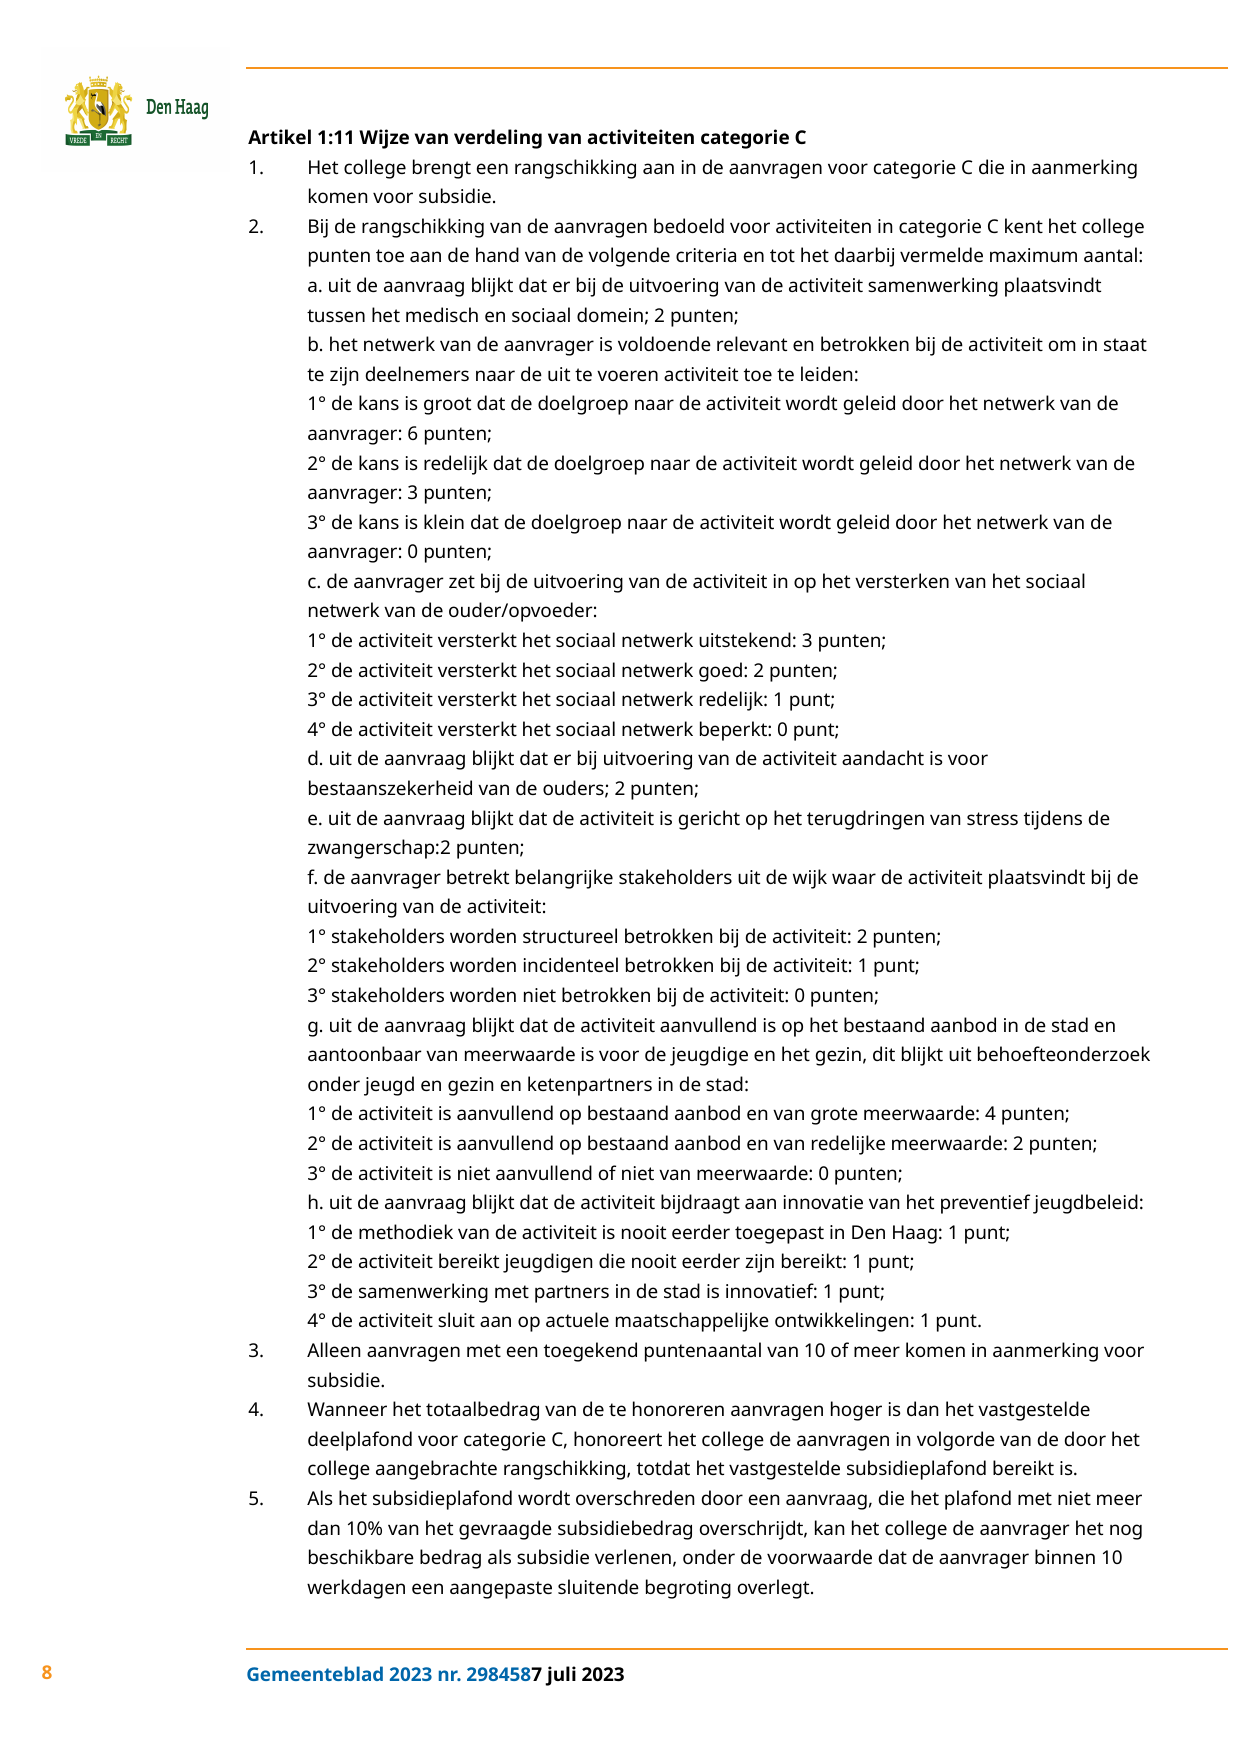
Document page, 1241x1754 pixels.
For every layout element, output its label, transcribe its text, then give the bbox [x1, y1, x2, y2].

list 3° de activiteit is niet aanvullend of niet van meerwaarde: 0 punten; [248, 1160, 1152, 1186]
list 2° de activiteit versterkt het sociaal netwerk goed: 2 punten; [248, 657, 1152, 683]
list 4° de activiteit sluit aan op actuele maatschappelijke ontwikkelingen: 1 punt. [248, 1308, 1152, 1333]
list 3° de samenwerking met partners in de stad is innovatief: 1 punt; [248, 1278, 1152, 1304]
list d. uit de aanvraag blijkt dat er bij uitvoering van de activiteit aandacht is voor bestaanszekerheid van de ouders; 2 punten; [248, 746, 1152, 801]
list 3° de kans is klein dat de doelgroep naar de activiteit wordt geleid door het netwerk van de aanvrager: 0 punten; [248, 509, 1152, 564]
list 2° de activiteit bereikt jeugdigen die nooit eerder zijn bereikt: 1 punt; [248, 1248, 1152, 1274]
list 3° de activiteit versterkt het sociaal netwerk redelijk: 1 punt; [248, 686, 1152, 712]
list 4° de activiteit versterkt het sociaal netwerk beperkt: 0 punt; [248, 716, 1152, 742]
list 1° de methodiek van de activiteit is nooit eerder toegepast in Den Haag: 1 punt; [248, 1219, 1152, 1245]
text Artikel 1:11 Wijze van verdeling van activiteiten categorie C [248, 124, 1152, 150]
list Als het subsidieplafond wordt overschreden door een aanvraag, die het plafond met niet meer dan 10% van het gevraagde subsidiebedrag overschrijdt, kan het college de aanvrager het nog beschikbare bedrag als subsidie verlenen, onder de voorwaarde dat de aanvrager binnen 10 werkdagen een aangepaste sluitende begroting overlegt. [248, 1485, 1152, 1600]
list 2° de kans is redelijk dat de doelgroep naar de activiteit wordt geleid door het netwerk van de aanvrager: 3 punten; [248, 450, 1152, 505]
list g. uit de aanvraag blijkt dat de activiteit aanvullend is op het bestaand aanbod in de stad en aantoonbaar van meerwaarde is voor de jeugdige en het gezin, dit blijkt uit behoefteonderzoek onder jeugd en gezin en ketenpartners in de stad: [248, 1012, 1152, 1097]
list 2° stakeholders worden incidenteel betrokken bij de activiteit: 1 punt; [248, 953, 1152, 978]
list Wanneer het totaalbedrag van de te honoreren aanvragen hoger is dan het vastgestelde deelplafond voor categorie C, honoreert het college de aanvragen in volgorde van de door het college aangebrachte rangschikking, totdat het vastgestelde subsidieplafond bereikt is. [248, 1396, 1152, 1481]
list 1° de activiteit versterkt het sociaal netwerk uitstekend: 3 punten; [248, 627, 1152, 653]
list 2° de activiteit is aanvullend op bestaand aanbod en van redelijke meerwaarde: 2 punten; [248, 1130, 1152, 1156]
list c. de aanvrager zet bij de uitvoering van de activiteit in op het versterken van het sociaal netwerk van de ouder/opvoeder: [248, 568, 1152, 623]
list Bij de rangschikking van de aanvragen bedoeld voor activiteiten in categorie C kent het college punten toe aan de hand van de volgende criteria en tot het daarbij vermelde maximum aantal: [248, 213, 1152, 268]
list 1° de activiteit is aanvullend op bestaand aanbod en van grote meerwaarde: 4 punten; [248, 1101, 1152, 1126]
list b. het netwerk van de aanvrager is voldoende relevant en betrokken bij de activiteit om in staat te zijn deelnemers naar de uit te voeren activiteit toe te leiden: [248, 331, 1152, 387]
list 1° de kans is groot dat de doelgroep naar de activiteit wordt geleid door het netwerk van de aanvrager: 6 punten; [248, 391, 1152, 446]
list a. uit de aanvraag blijkt dat er bij de uitvoering van de activiteit samenwerking plaatsvindt tussen het medisch en sociaal domein; 2 punten; [248, 272, 1152, 328]
list h. uit de aanvraag blijkt dat de activiteit bijdraagt aan innovatie van het preventief jeugdbeleid: [248, 1189, 1152, 1215]
list e. uit de aanvraag blijkt dat de activiteit is gericht op het terugdringen van stress tijdens de zwangerschap:2 punten; [248, 805, 1152, 860]
list 1° stakeholders worden structureel betrokken bij de activiteit: 2 punten; [248, 923, 1152, 949]
picture [41, 47, 231, 172]
list Het college brengt een rangschikking aan in de aanvragen voor categorie C die in aanmerking komen voor subsidie. [248, 154, 1152, 209]
list Alleen aanvragen met een toegekend puntenaantal van 10 of meer komen in aanmerking voor subsidie. [248, 1337, 1152, 1393]
list 3° stakeholders worden niet betrokken bij de activiteit: 0 punten; [248, 982, 1152, 1008]
list f. de aanvrager betrekt belangrijke stakeholders uit de wijk waar de activiteit plaatsvindt bij de uitvoering van de activiteit: [248, 864, 1152, 919]
